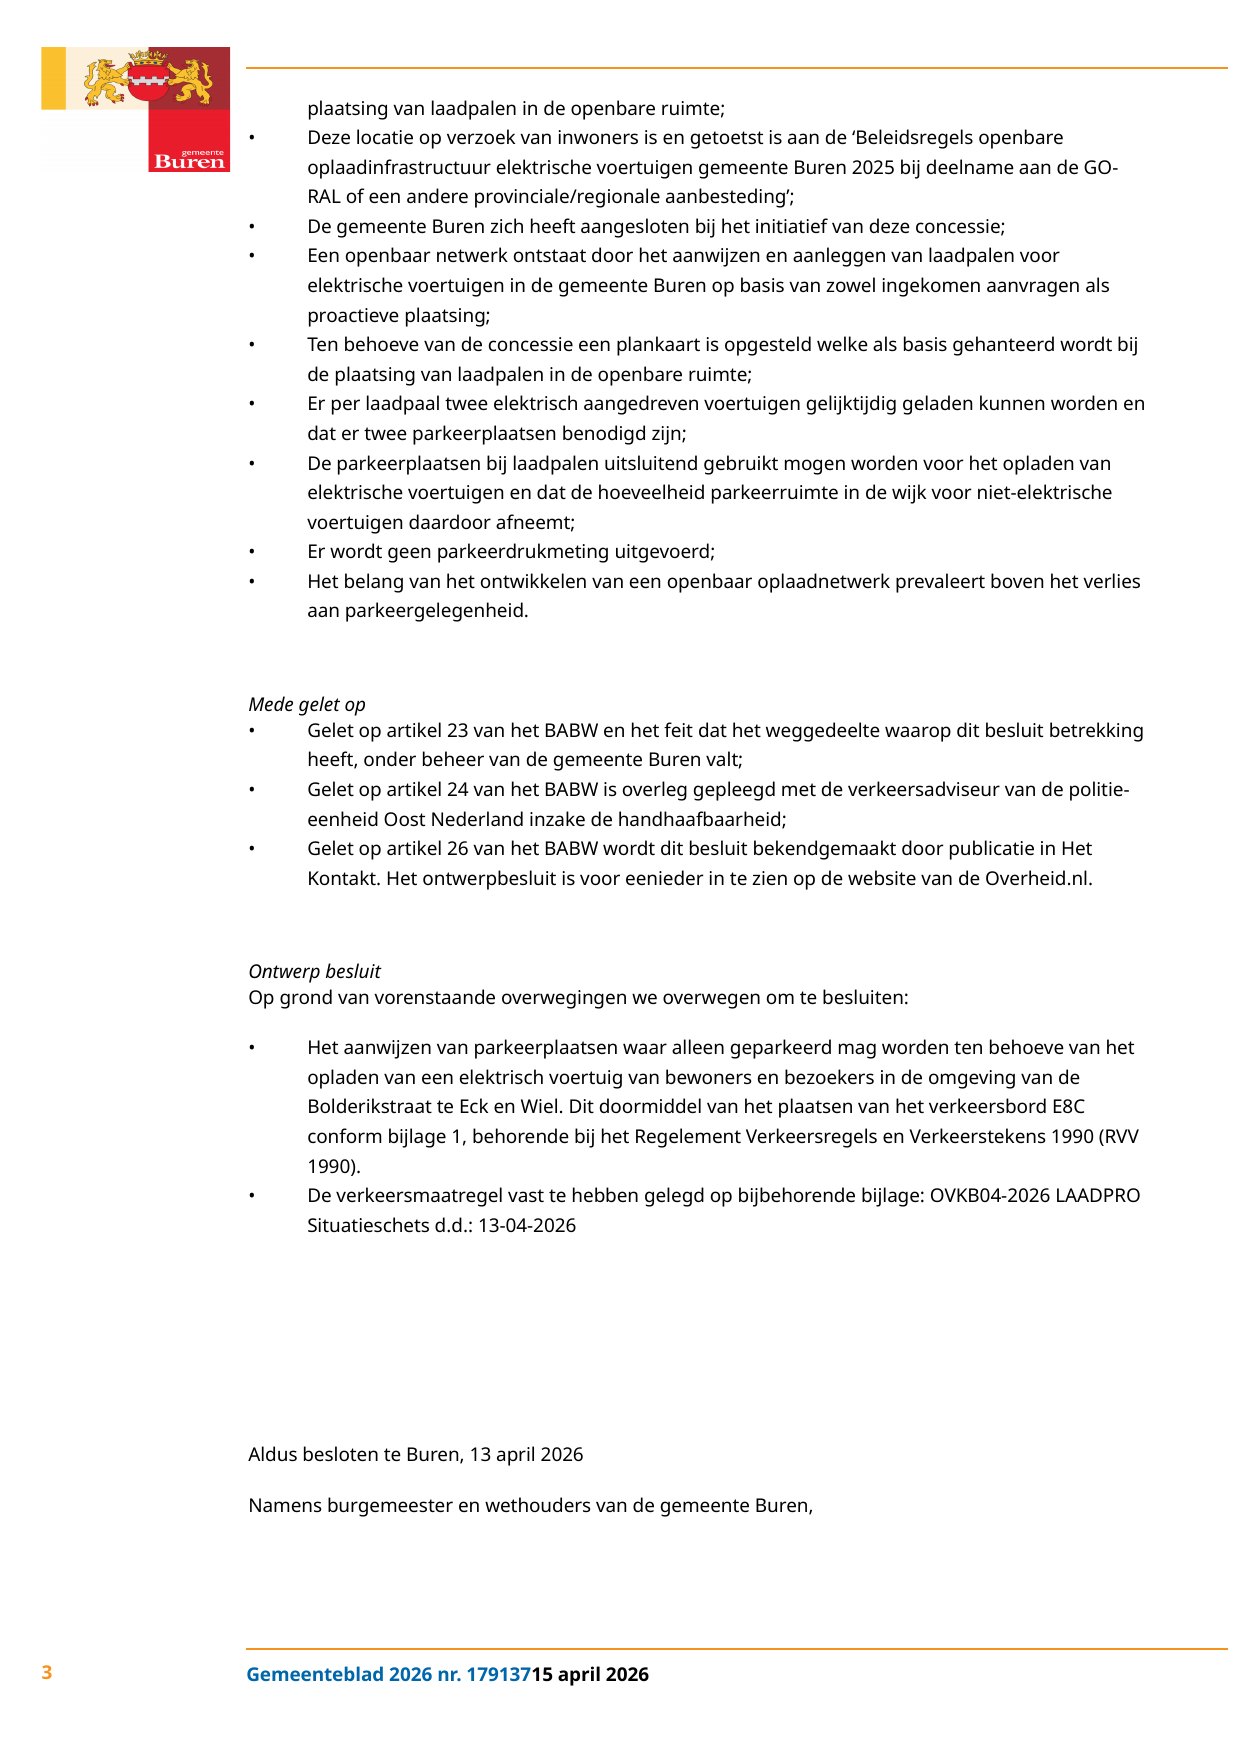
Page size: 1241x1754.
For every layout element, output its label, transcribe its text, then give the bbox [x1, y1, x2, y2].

list plaatsing van laadpalen in de openbare ruimte; [248, 95, 1152, 121]
list De parkeerplaatsen bij laadpalen uitsluitend gebruikt mogen worden voor het opladen van elektrische voertuigen en dat de hoeveelheid parkeerruimte in de wijk voor niet-elektrische voertuigen daardoor afneemt; [248, 450, 1152, 535]
text Namens burgemeester en wethouders van de gemeente Buren, [248, 1492, 1152, 1518]
picture [41, 47, 231, 172]
list Gelet op artikel 23 van het BABW en het feit dat het weggedeelte waarop dit besluit betrekking heeft, onder beheer van de gemeente Buren valt; [248, 717, 1152, 772]
text Aldus besloten te Buren, 13 april 2026 [248, 1441, 1152, 1466]
list Deze locatie op verzoek van inwoners is en getoetst is aan de ‘Beleidsregels openbare oplaadinfrastructuur elektrische voertuigen gemeente Buren 2025 bij deelname aan de GO-RAL of een andere provinciale/regionale aanbesteding’; [248, 124, 1152, 209]
list Een openbaar netwerk ontstaat door het aanwijzen en aanleggen van laadpalen voor elektrische voertuigen in de gemeente Buren op basis van zowel ingekomen aanvragen als proactieve plaatsing; [248, 243, 1152, 328]
text Op grond van vorenstaande overwegingen we overwegen om te besluiten: [248, 984, 1152, 1010]
list De verkeersmaatregel vast te hebben gelegd op bijbehorende bijlage: OVKB04-2026 LAADPRO Situatieschets d.d.: 13-04-2026 [248, 1182, 1152, 1238]
list Ten behoeve van de concessie een plankaart is opgesteld welke als basis gehanteerd wordt bij de plaatsing van laadpalen in de openbare ruimte; [248, 331, 1152, 387]
list Gelet op artikel 26 van het BABW wordt dit besluit bekendgemaakt door publicatie in Het Kontakt. Het ontwerpbesluit is voor eenieder in te zien op de website van de Overheid.nl. [248, 835, 1152, 891]
list Het aanwijzen van parkeerplaatsen waar alleen geparkeerd mag worden ten behoeve van het opladen van een elektrisch voertuig van bewoners en bezoekers in de omgeving van de Bolderikstraat te Eck en Wiel. Dit doormiddel van het plaatsen van het verkeersbord E8C conform bijlage 1, behorende bij het Regelement Verkeersregels en Verkeerstekens 1990 (RVV 1990). [248, 1034, 1152, 1179]
list De gemeente Buren zich heeft aangesloten bij het initiatief van deze concessie; [248, 213, 1152, 239]
list Er per laadpaal twee elektrisch aangedreven voertuigen gelijktijdig geladen kunnen worden en dat er twee parkeerplaatsen benodigd zijn; [248, 391, 1152, 446]
list Er wordt geen parkeerdrukmeting uitgevoerd; [248, 538, 1152, 564]
text Mede gelet op [248, 691, 1152, 717]
text Ontwerp besluit [248, 958, 1152, 984]
list Het belang van het ontwikkelen van een openbaar oplaadnetwerk prevaleert boven het verlies aan parkeergelegenheid. [248, 568, 1152, 623]
list Gelet op artikel 24 van het BABW is overleg gepleegd met de verkeersadviseur van de politie-eenheid Oost Nederland inzake de handhaafbaarheid; [248, 776, 1152, 831]
